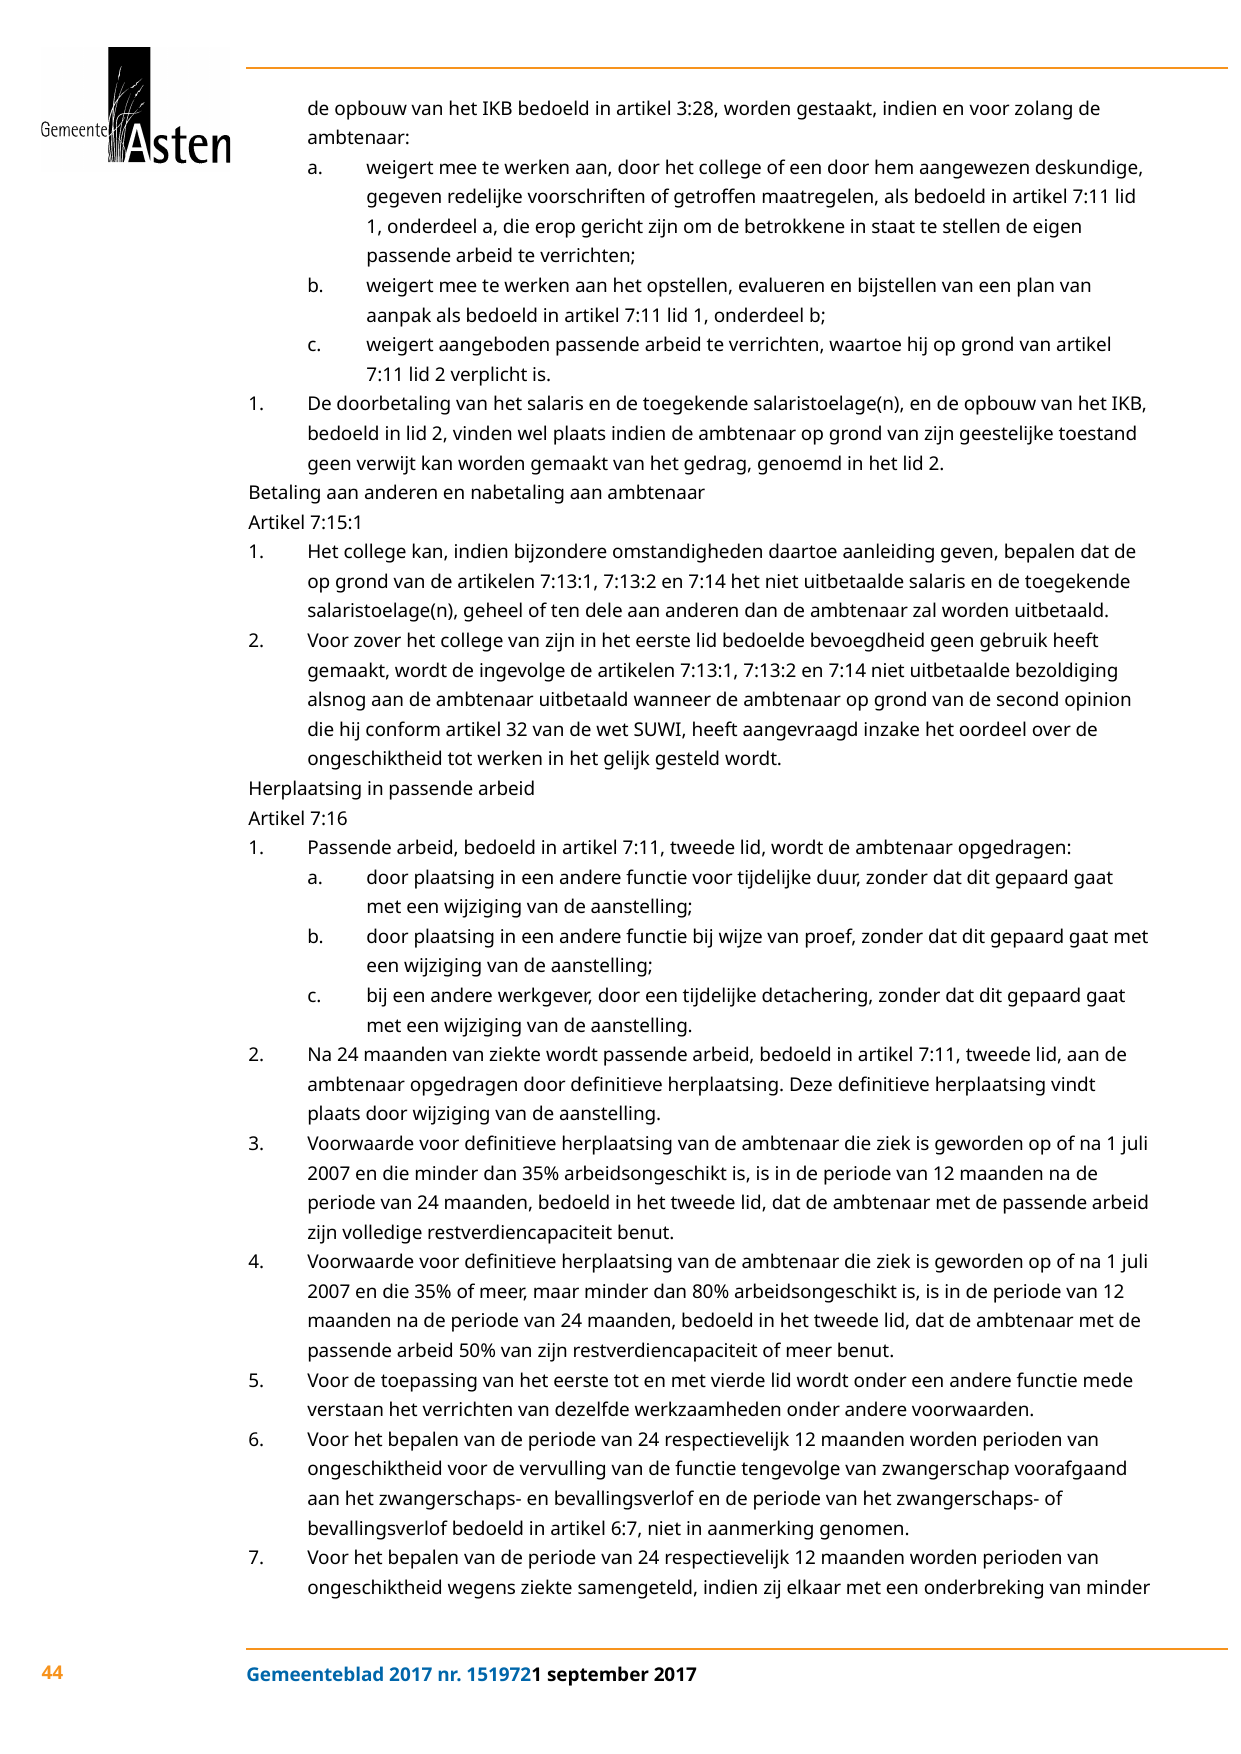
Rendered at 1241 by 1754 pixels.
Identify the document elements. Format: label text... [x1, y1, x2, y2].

list Voorwaarde voor definitieve herplaatsing van de ambtenaar die ziek is geworden op of na 1 juli 2007 en die 35% of meer, maar minder dan 80% arbeidsongeschikt is, is in de periode van 12 maanden na de periode van 24 maanden, bedoeld in het tweede lid, dat de ambtenaar met de passende arbeid 50% van zijn restverdiencapaciteit of meer benut. [248, 1248, 1152, 1363]
list bij een andere werkgever, door een tijdelijke detachering, zonder dat dit gepaard gaat met een wijziging van de aanstelling. [307, 982, 1152, 1038]
list Het college kan, indien bijzondere omstandigheden daartoe aanleiding geven, bepalen dat de op grond van de artikelen 7:13:1, 7:13:2 en 7:14 het niet uitbetaalde salaris en de toegekende salaristoelage(n), geheel of ten dele aan anderen dan de ambtenaar zal worden uitbetaald. [248, 538, 1152, 623]
list Voorwaarde voor definitieve herplaatsing van de ambtenaar die ziek is geworden op of na 1 juli 2007 en die minder dan 35% arbeidsongeschikt is, is in de periode van 12 maanden na de periode van 24 maanden, bedoeld in het tweede lid, dat de ambtenaar met de passende arbeid zijn volledige restverdiencapaciteit benut. [248, 1130, 1152, 1245]
list Voor zover het college van zijn in het eerste lid bedoelde bevoegdheid geen gebruik heeft gemaakt, wordt de ingevolge de artikelen 7:13:1, 7:13:2 en 7:14 niet uitbetaalde bezoldiging alsnog aan de ambtenaar uitbetaald wanneer de ambtenaar op grond van de second opinion die hij conform artikel 32 van de wet SUWI, heeft aangevraagd inzake het oordeel over de ongeschiktheid tot werken in het gelijk gesteld wordt. [248, 627, 1152, 771]
list weigert mee te werken aan het opstellen, evalueren en bijstellen van een plan van aanpak als bedoeld in artikel 7:11 lid 1, onderdeel b; [307, 272, 1152, 328]
text Betaling aan anderen en nabetaling aan ambtenaar [248, 479, 1152, 505]
list weigert mee te werken aan, door het college of een door hem aangewezen deskundige, gegeven redelijke voorschriften of getroffen maatregelen, als bedoeld in artikel 7:11 lid 1, onderdeel a, die erop gericht zijn om de betrokkene in staat te stellen de eigen passende arbeid te verrichten; [307, 154, 1152, 268]
list door plaatsing in een andere functie bij wijze van proef, zonder dat dit gepaard gaat met een wijziging van de aanstelling; [307, 923, 1152, 978]
list Voor het bepalen van de periode van 24 respectievelijk 12 maanden worden perioden van ongeschiktheid wegens ziekte samengeteld, indien zij elkaar met een onderbreking van minder [248, 1544, 1152, 1600]
list Passende arbeid, bedoeld in artikel 7:11, tweede lid, wordt de ambtenaar opgedragen: [248, 834, 1152, 860]
text Artikel 7:15:1 [248, 509, 1152, 535]
list Na 24 maanden van ziekte wordt passende arbeid, bedoeld in artikel 7:11, tweede lid, aan de ambtenaar opgedragen door definitieve herplaatsing. Deze definitieve herplaatsing vindt plaats door wijziging van de aanstelling. [248, 1041, 1152, 1126]
text Herplaatsing in passende arbeid [248, 775, 1152, 801]
list De doorbetaling van het salaris en de toegekende salaristoelage(n), en de opbouw van het IKB, bedoeld in lid 2, vinden wel plaats indien de ambtenaar op grond van zijn geestelijke toestand geen verwijt kan worden gemaakt van het gedrag, genoemd in het lid 2. [248, 391, 1152, 476]
list weigert aangeboden passende arbeid te verrichten, waartoe hij op grond van artikel 7:11 lid 2 verplicht is. [307, 331, 1152, 387]
picture [41, 47, 231, 172]
text Artikel 7:16 [248, 805, 1152, 831]
list Voor de toepassing van het eerste tot en met vierde lid wordt onder een andere functie mede verstaan het verrichten van dezelfde werkzaamheden onder andere voorwaarden. [248, 1367, 1152, 1422]
list door plaatsing in een andere functie voor tijdelijke duur, zonder dat dit gepaard gaat met een wijziging van de aanstelling; [307, 864, 1152, 919]
list Voor het bepalen van de periode van 24 respectievelijk 12 maanden worden perioden van ongeschiktheid voor de vervulling van de functie tengevolge van zwangerschap voorafgaand aan het zwangerschaps- en bevallingsverlof en de periode van het zwangerschaps- of bevallingsverlof bedoeld in artikel 6:7, niet in aanmerking genomen. [248, 1426, 1152, 1541]
list de opbouw van het IKB bedoeld in artikel 3:28, worden gestaakt, indien en voor zolang de ambtenaar: [248, 95, 1152, 150]
